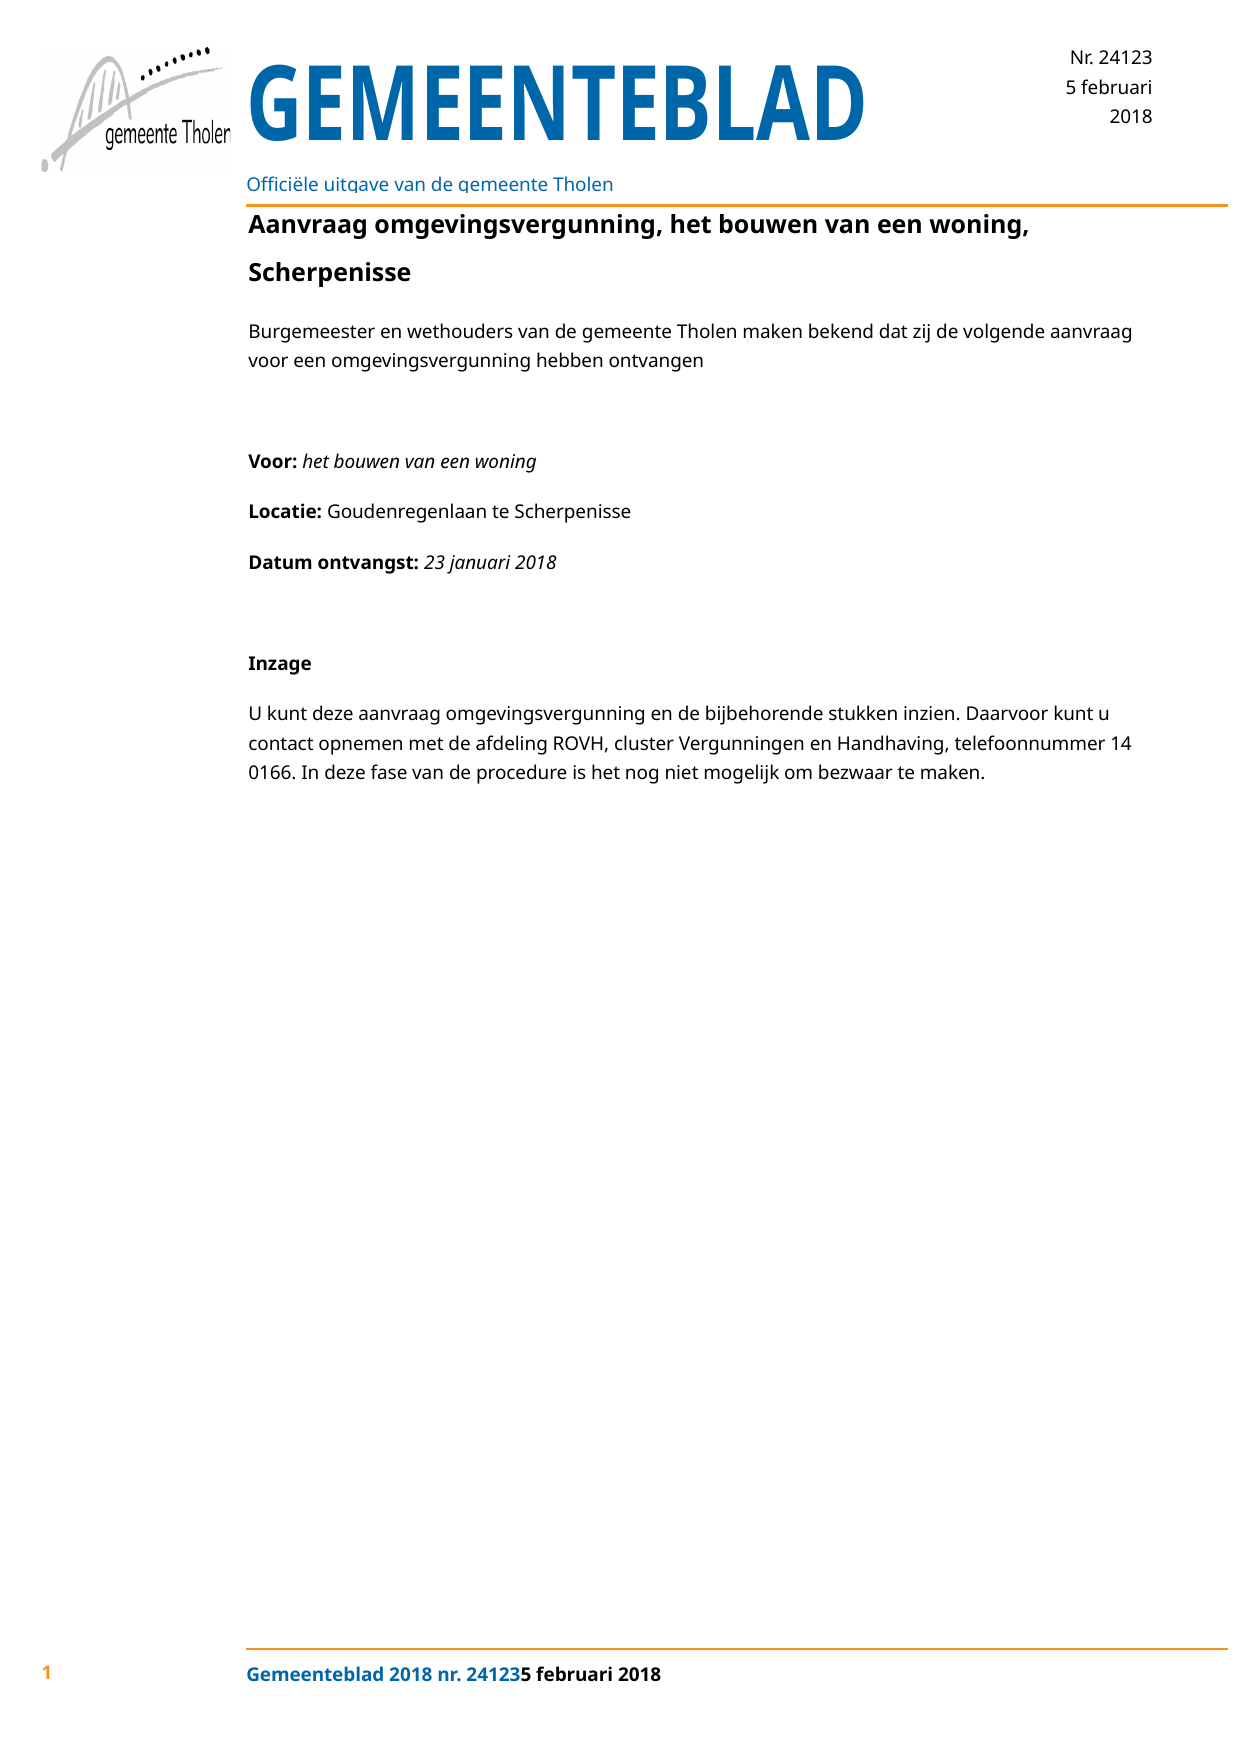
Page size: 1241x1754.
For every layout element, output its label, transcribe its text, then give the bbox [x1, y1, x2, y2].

text Inzage [248, 650, 1152, 676]
text Datum ontvangst: 23 januari 2018 [248, 549, 1152, 575]
picture [41, 47, 231, 172]
text Locatie: Goudenregenlaan te Scherpenisse [248, 499, 1152, 524]
text Voor: het bouwen van een woning [248, 448, 1152, 474]
text U kunt deze aanvraag omgevingsvergunning en de bijbehorende stukken inzien. Daarvoor kunt u contact opnemen met de afdeling ROVH, cluster Vergunningen en Handhaving, telefoonnummer 14 0166. In deze fase van de procedure is het nog niet mogelijk om bezwaar te maken. [248, 700, 1152, 785]
text Aanvraag omgevingsvergunning, het bouwen van een woning, Scherpenisse [248, 207, 1152, 288]
text Burgemeester en wethouders van de gemeente Tholen maken bekend dat zij de volgende aanvraag voor een omgevingsvergunning hebben ontvangen [248, 318, 1152, 373]
